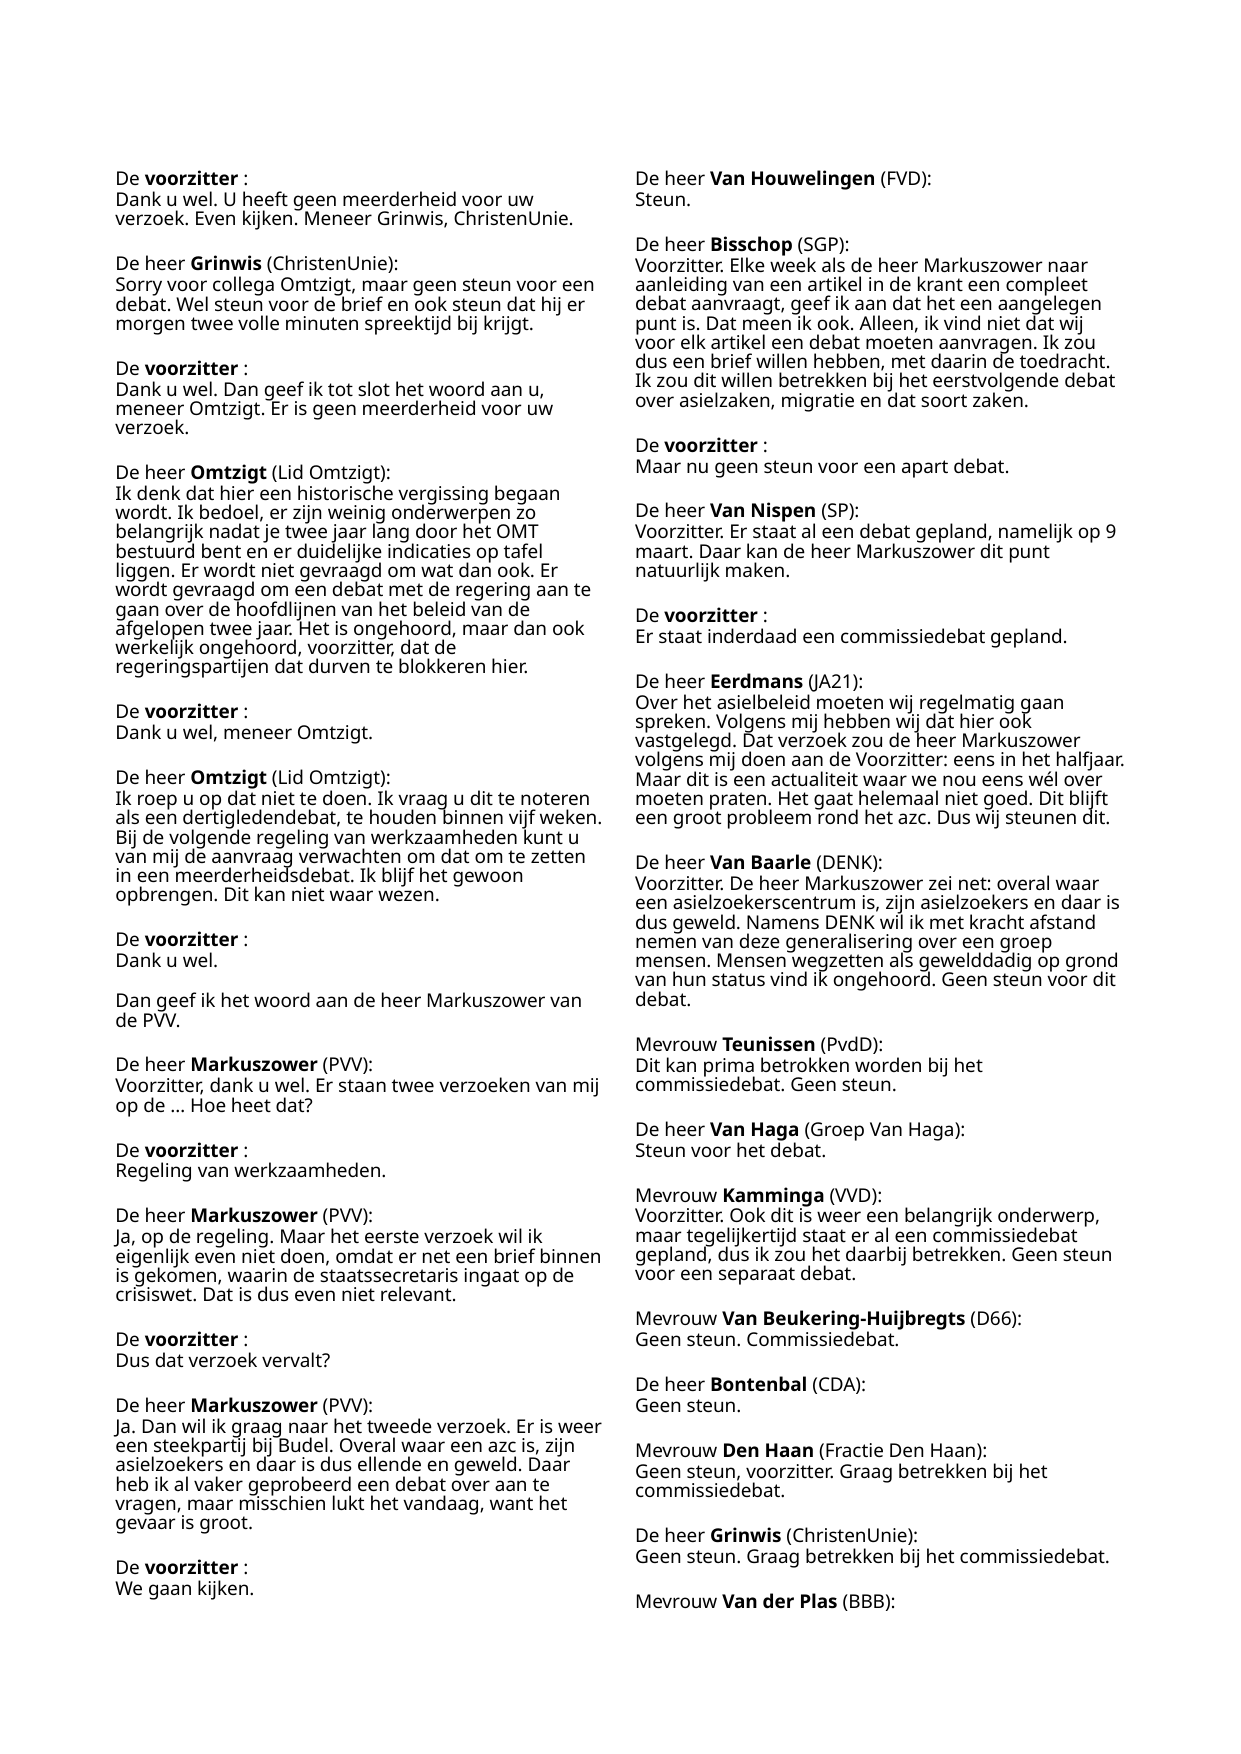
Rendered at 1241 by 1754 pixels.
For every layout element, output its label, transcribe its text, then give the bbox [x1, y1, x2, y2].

text Geen steun. Commissiedebat. [635, 1331, 1125, 1350]
text Mevrouw Van Beukering-Huijbregts (D66): [635, 1305, 1125, 1331]
text Geen steun, voorzitter. Graag betrekken bij het commissiedebat. [635, 1463, 1125, 1501]
text Mevrouw Kamminga (VVD): [635, 1182, 1125, 1207]
text Voorzitter. Ook dit is weer een belangrijk onderwerp, maar tegelijkertijd staat er al een commissiedebat gepland, dus ik zou het daarbij betrekken. Geen steun voor een separaat debat. [635, 1207, 1125, 1284]
text Dit kan prima betrokken worden bij het commissiedebat. Geen steun. [635, 1057, 1125, 1095]
text De voorzitter : [635, 432, 1125, 458]
text Dank u wel. U heeft geen meerderheid voor uw verzoek. Even kijken. Meneer Grinwis, ChristenUnie. [115, 191, 605, 230]
text Over het asielbeleid moeten wij regelmatig gaan spreken. Volgens mij hebben wij dat hier ook vastgelegd. Dat verzoek zou de heer Markuszower volgens mij doen aan de Voorzitter: eens in het halfjaar. Maar dit is een actualiteit waar we nou eens wél over moeten praten. Het gaat helemaal niet goed. Dit blijft een groot probleem rond het azc. Dus wij steunen dit. [635, 694, 1125, 828]
text De heer Bontenbal (CDA): [635, 1371, 1125, 1397]
text De heer Eerdmans (JA21): [635, 668, 1125, 694]
text De heer Van Nispen (SP): [635, 498, 1125, 523]
text Voorzitter, dank u wel. Er staan twee verzoeken van mij op de … Hoe heet dat? [115, 1077, 605, 1116]
text De voorzitter : [115, 165, 605, 191]
text De heer Van Baarle (DENK): [635, 849, 1125, 875]
text De voorzitter : [635, 602, 1125, 628]
text Ik roep u op dat niet te doen. Ik vraag u dit te noteren als een dertigledendebat, te houden binnen vijf weken. Bij de volgende regeling van werkzaamheden kunt u van mij de aanvraag verwachten om dat om te zetten in een meerderheidsdebat. Ik blijf het gewoon opbrengen. Dit kan niet waar wezen. [115, 790, 605, 906]
text Ik denk dat hier een historische vergissing begaan wordt. Ik bedoel, er zijn weinig onderwerpen zo belangrijk nadat je twee jaar lang door het OMT bestuurd bent en er duidelijke indicaties op tafel liggen. Er wordt niet gevraagd om wat dan ook. Er wordt gevraagd om een debat met de regering aan te gaan over de hoofdlijnen van het beleid van de afgelopen twee jaar. Het is ongehoord, maar dan ook werkelijk ongehoord, voorzitter, dat de regeringspartijen dat durven te blokkeren hier. [115, 485, 605, 678]
text De heer Grinwis (ChristenUnie): [115, 251, 605, 276]
text Dan geef ik het woord aan de heer Markuszower van de PVV. [115, 992, 605, 1031]
text De heer Grinwis (ChristenUnie): [635, 1522, 1125, 1548]
text Regeling van werkzaamheden. [115, 1162, 605, 1182]
text De heer Van Houwelingen (FVD): [635, 165, 1125, 191]
text Steun voor het debat. [635, 1142, 1125, 1161]
text Er staat inderdaad een commissiedebat gepland. [635, 628, 1125, 647]
text De heer Markuszower (PVV): [115, 1052, 605, 1077]
text We gaan kijken. [115, 1580, 605, 1599]
text De voorzitter : [115, 355, 605, 381]
text De heer Markuszower (PVV): [115, 1392, 605, 1418]
text Steun. [635, 191, 1125, 210]
text De voorzitter : [115, 698, 605, 724]
text Mevrouw Van der Plas (BBB): [635, 1588, 1125, 1614]
text De heer Bisschop (SGP): [635, 231, 1125, 257]
text Voorzitter. Elke week als de heer Markuszower naar aanleiding van een artikel in de krant een compleet debat aanvraagt, geef ik aan dat het een aangelegen punt is. Dat meen ik ook. Alleen, ik vind niet dat wij voor elk artikel een debat moeten aanvragen. Ik zou dus een brief willen hebben, met daarin de toedracht. Ik zou dit willen betrekken bij het eerstvolgende debat over asielzaken, migratie en dat soort zaken. [635, 257, 1125, 411]
text De heer Omtzigt (Lid Omtzigt): [115, 459, 605, 485]
text Dus dat verzoek vervalt? [115, 1352, 605, 1371]
text Geen steun. [635, 1397, 1125, 1416]
text Maar nu geen steun voor een apart debat. [635, 458, 1125, 477]
text Geen steun. Graag betrekken bij het commissiedebat. [635, 1548, 1125, 1567]
text Dank u wel, meneer Omtzigt. [115, 724, 605, 743]
text De heer Markuszower (PVV): [115, 1203, 605, 1228]
text Mevrouw Den Haan (Fractie Den Haan): [635, 1437, 1125, 1463]
text De heer Omtzigt (Lid Omtzigt): [115, 764, 605, 790]
text Voorzitter. Er staat al een debat gepland, namelijk op 9 maart. Daar kan de heer Markuszower dit punt natuurlijk maken. [635, 523, 1125, 581]
text Dank u wel. [115, 952, 605, 972]
text Voorzitter. De heer Markuszower zei net: overal waar een asielzoekerscentrum is, zijn asielzoekers en daar is dus geweld. Namens DENK wil ik met kracht afstand nemen van deze generalisering over een groep mensen. Mensen wegzetten als gewelddadig op grond van hun status vind ik ongehoord. Geen steun voor dit debat. [635, 875, 1125, 1010]
text De voorzitter : [115, 1326, 605, 1352]
text De voorzitter : [115, 1137, 605, 1162]
text Dank u wel. Dan geef ik tot slot het woord aan u, meneer Omtzigt. Er is geen meerderheid voor uw verzoek. [115, 381, 605, 438]
text Ja. Dan wil ik graag naar het tweede verzoek. Er is weer een steekpartij bij Budel. Overal waar een azc is, zijn asielzoekers en daar is dus ellende en geweld. Daar heb ik al vaker geprobeerd een debat over aan te vragen, maar misschien lukt het vandaag, want het gevaar is groot. [115, 1418, 605, 1533]
text De voorzitter : [115, 927, 605, 952]
text Sorry voor collega Omtzigt, maar geen steun voor een debat. Wel steun voor de brief en ook steun dat hij er morgen twee volle minuten spreektijd bij krijgt. [115, 276, 605, 334]
text De voorzitter : [115, 1554, 605, 1580]
text Ja, op de regeling. Maar het eerste verzoek wil ik eigenlijk even niet doen, omdat er net een brief binnen is gekomen, waarin de staatssecretaris ingaat op de crisiswet. Dat is dus even niet relevant. [115, 1228, 605, 1305]
text Mevrouw Teunissen (PvdD): [635, 1031, 1125, 1057]
text De heer Van Haga (Groep Van Haga): [635, 1116, 1125, 1142]
